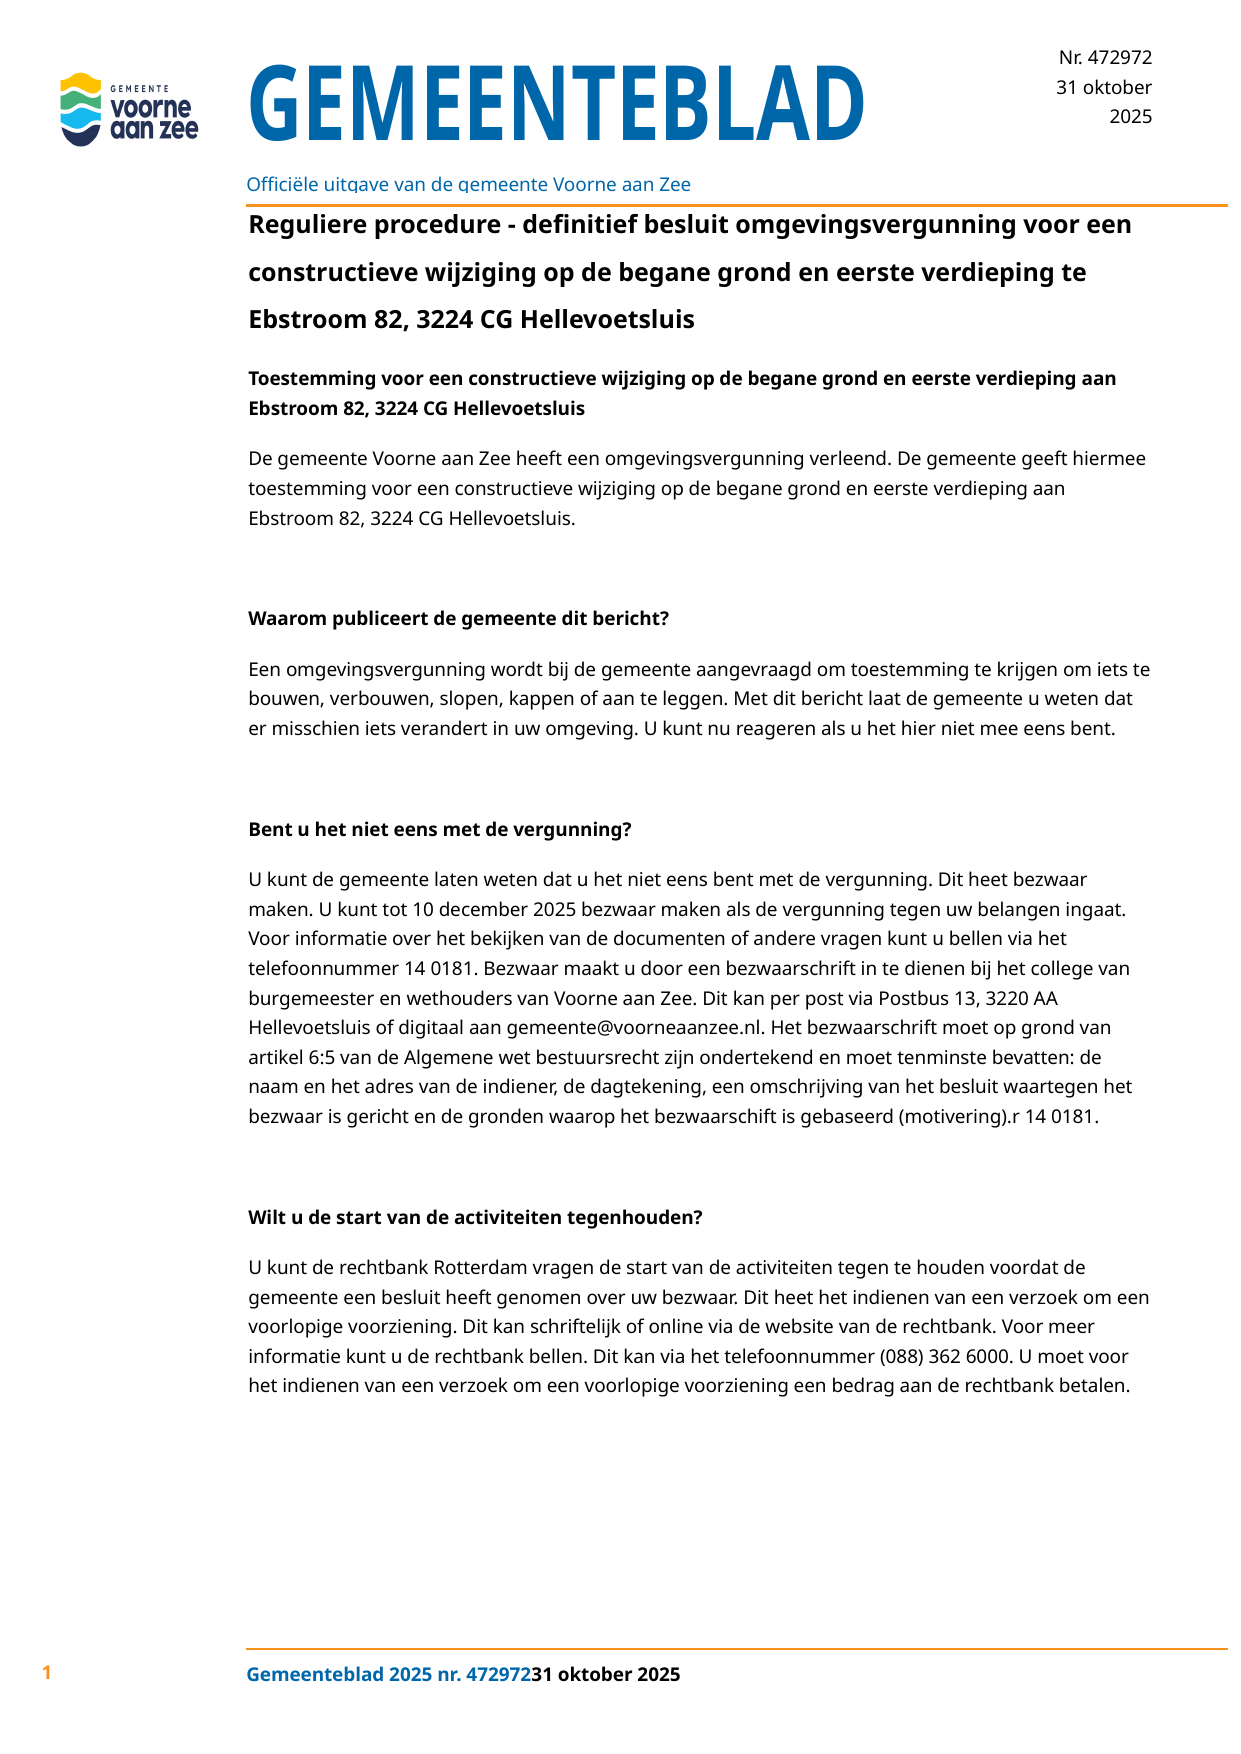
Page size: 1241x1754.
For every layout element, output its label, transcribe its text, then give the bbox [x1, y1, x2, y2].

text Wilt u de start van de activiteiten tegenhouden? [248, 1204, 1152, 1229]
text U kunt de rechtbank Rotterdam vragen de start van de activiteiten tegen te houden voordat de gemeente een besluit heeft genomen over uw bezwaar. Dit heet het indienen van een verzoek om een voorlopige voorziening. Dit kan schriftelijk of online via de website van de rechtbank. Voor meer informatie kunt u de rechtbank bellen. Dit kan via het telefoonnummer (088) 362 6000. U moet voor het indienen van een verzoek om een voorlopige voorziening een bedrag aan de rechtbank betalen. [248, 1254, 1152, 1398]
text U kunt de gemeente laten weten dat u het niet eens bent met de vergunning. Dit heet bezwaar maken. U kunt tot 10 december 2025 bezwaar maken als de vergunning tegen uw belangen ingaat. Voor informatie over het bekijken van de documenten of andere vragen kunt u bellen via het telefoonnummer 14 0181. Bezwaar maakt u door een bezwaarschrift in te dienen bij het college van burgemeester en wethouders van Voorne aan Zee. Dit kan per post via Postbus 13, 3220 AA Hellevoetsluis of digitaal aan gemeente@voorneaanzee.nl. Het bezwaarschrift moet op grond van artikel 6:5 van de Algemene wet bestuursrecht zijn ondertekend en moet tenminste bevatten: de naam en het adres van de indiener, de dagtekening, een omschrijving van het besluit waartegen het bezwaar is gericht en de gronden waarop het bezwaarschift is gebaseerd (motivering).r 14 0181. [248, 866, 1152, 1129]
text Bent u het niet eens met de vergunning? [248, 816, 1152, 842]
text Reguliere procedure - definitief besluit omgevingsvergunning voor een constructieve wijziging op de begane grond en eerste verdieping te Ebstroom 82, 3224 CG Hellevoetsluis [248, 207, 1152, 336]
text Waarom publiceert de gemeente dit bericht? [248, 606, 1152, 631]
text Een omgevingsvergunning wordt bij de gemeente aangevraagd om toestemming te krijgen om iets te bouwen, verbouwen, slopen, kappen of aan te leggen. Met dit bericht laat de gemeente u weten dat er misschien iets verandert in uw omgeving. U kunt nu reageren als u het hier niet mee eens bent. [248, 656, 1152, 741]
text De gemeente Voorne aan Zee heeft een omgevingsvergunning verleend. De gemeente geeft hiermee toestemming voor een constructieve wijziging op de begane grond en eerste verdieping aan Ebstroom 82, 3224 CG Hellevoetsluis. [248, 446, 1152, 530]
picture [41, 47, 231, 172]
text Toestemming voor een constructieve wijziging op de begane grond en eerste verdieping aan Ebstroom 82, 3224 CG Hellevoetsluis [248, 366, 1152, 421]
